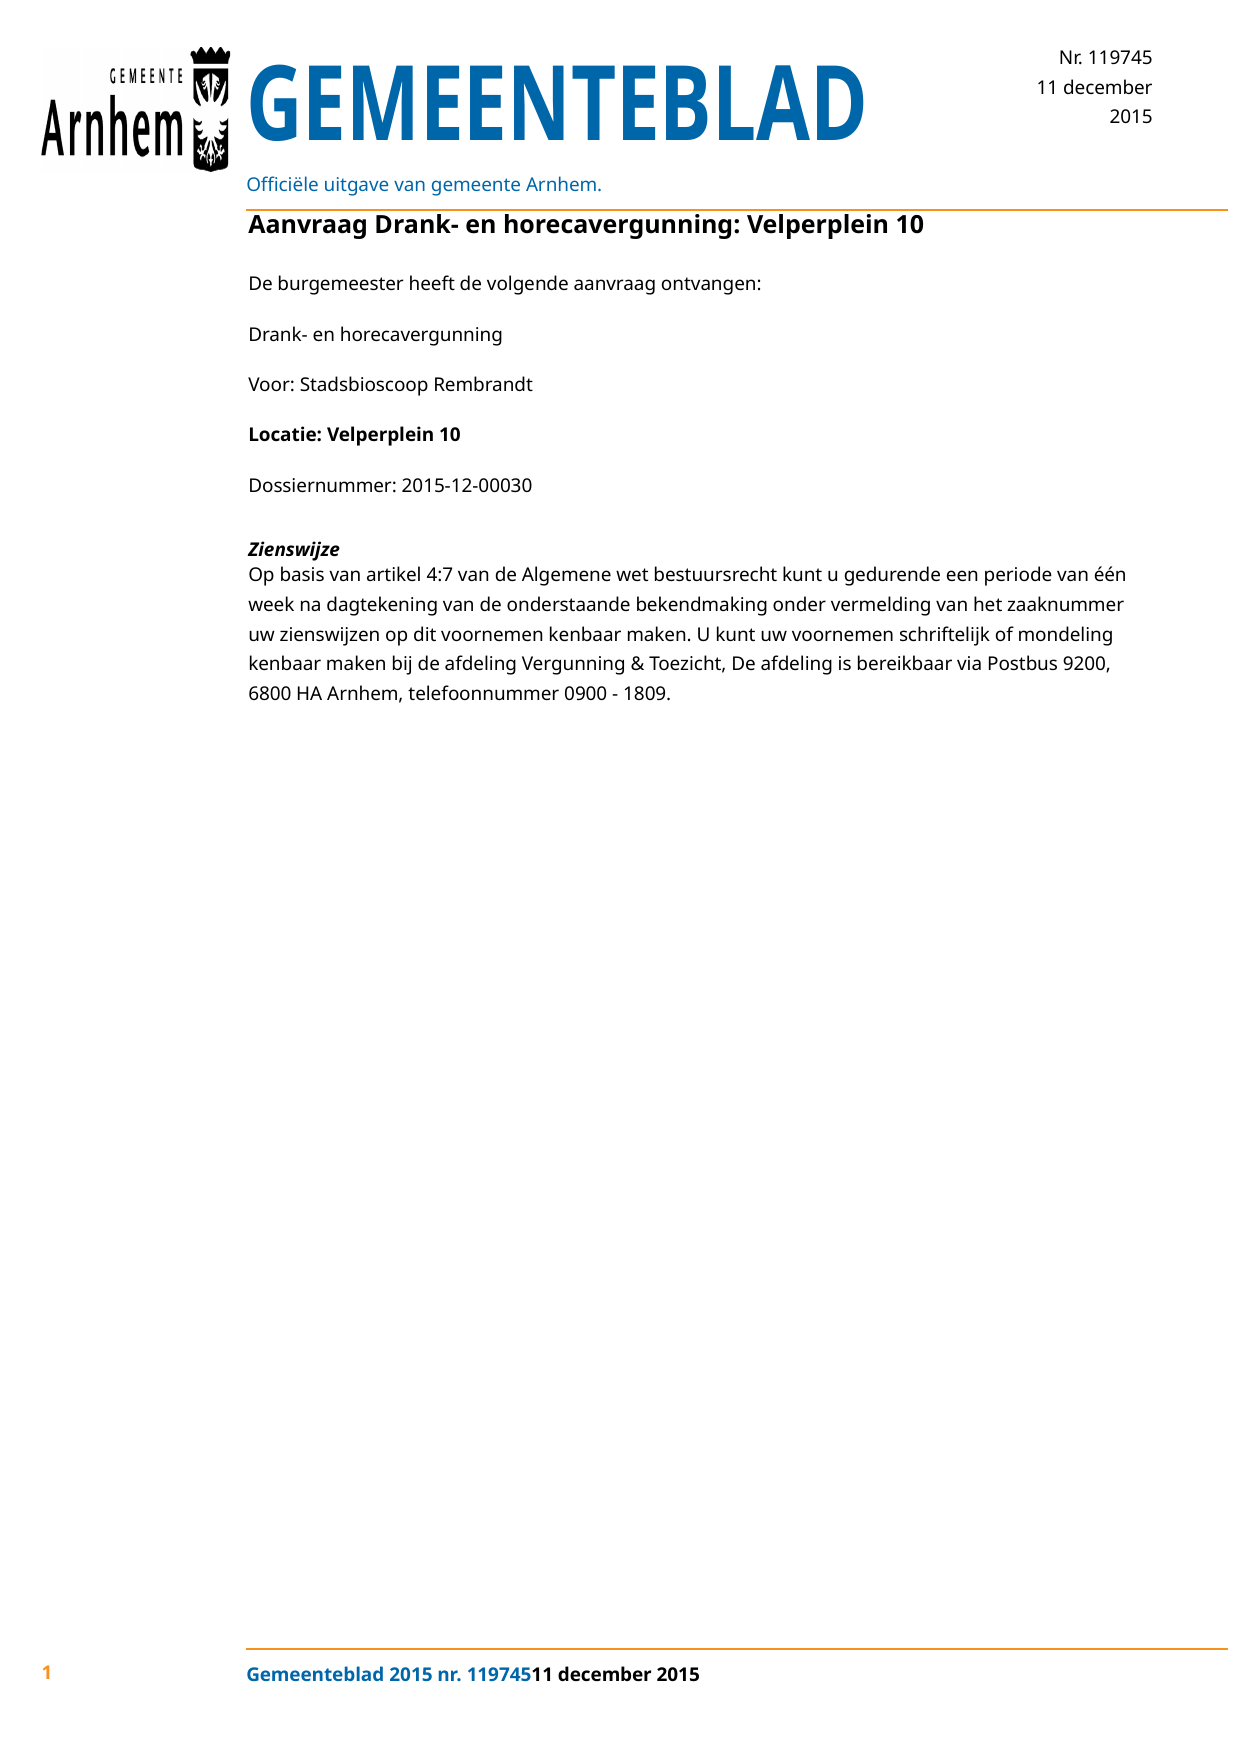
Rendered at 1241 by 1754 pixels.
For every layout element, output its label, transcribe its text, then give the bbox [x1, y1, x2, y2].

text Locatie: Velperplein 10 [248, 422, 1152, 447]
text Zienswijze [248, 536, 1152, 562]
text Op basis van artikel 4:7 van de Algemene wet bestuursrecht kunt u gedurende een periode van één week na dagtekening van de onderstaande bekendmaking onder vermelding van het zaaknummer uw zienswijzen op dit voornemen kenbaar maken. U kunt uw voornemen schriftelijk of mondeling kenbaar maken bij de afdeling Vergunning & Toezicht, De afdeling is bereikbaar via Postbus 9200, 6800 HA Arnhem, telefoonnummer 0900 - 1809. [248, 562, 1152, 706]
text Voor: Stadsbioscoop Rembrandt [248, 371, 1152, 397]
text Drank- en horecavergunning [248, 321, 1152, 346]
text Aanvraag Drank- en horecavergunning: Velperplein 10 [248, 211, 1152, 241]
text Dossiernummer: 2015-12-00030 [248, 472, 1152, 498]
text De burgemeester heeft de volgende aanvraag ontvangen: [248, 270, 1152, 296]
picture [41, 47, 231, 172]
